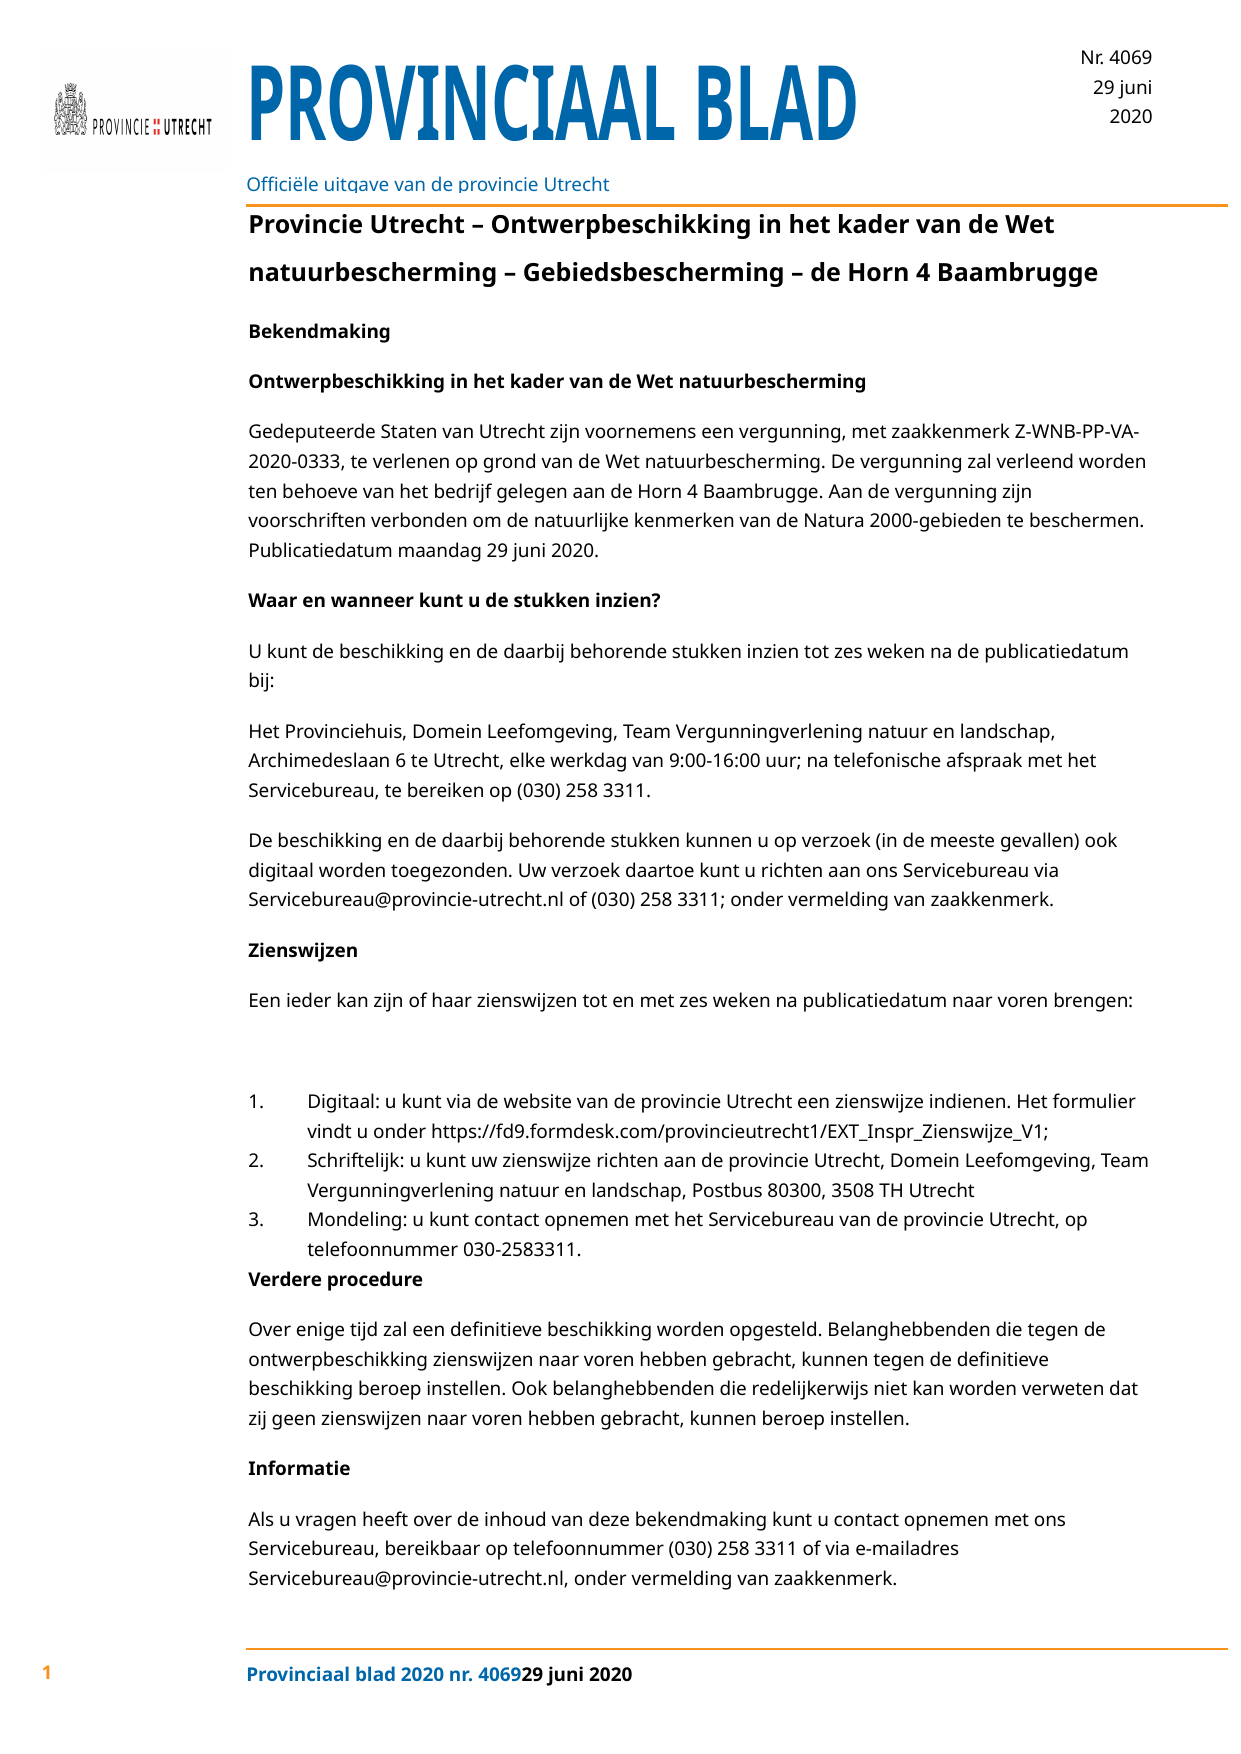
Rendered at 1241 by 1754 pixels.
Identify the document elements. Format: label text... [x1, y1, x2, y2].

text U kunt de beschikking en de daarbij behorende stukken inzien tot zes weken na de publicatiedatum bij: [248, 638, 1152, 693]
list Schriftelijk: u kunt uw zienswijze richten aan de provincie Utrecht, Domein Leefomgeving, Team Vergunningverlening natuur en landschap, Postbus 80300, 3508 TH Utrecht [248, 1147, 1152, 1203]
list Digitaal: u kunt via de website van de provincie Utrecht een zienswijze indienen. Het formulier vindt u onder https://fd9.formdesk.com/provincieutrecht1/EXT_Inspr_Zienswijze_V1; [248, 1088, 1152, 1144]
text Een ieder kan zijn of haar zienswijzen tot en met zes weken na publicatiedatum naar voren brengen: [248, 987, 1152, 1013]
text Gedeputeerde Staten van Utrecht zijn voornemens een vergunning, met zaakkenmerk Z-WNB-PP-VA-2020-0333, te verlenen op grond van de Wet natuurbescherming. De vergunning zal verleend worden ten behoeve van het bedrijf gelegen aan de Horn 4 Baambrugge. Aan de vergunning zijn voorschriften verbonden om de natuurlijke kenmerken van de Natura 2000-gebieden te beschermen. Publicatiedatum maandag 29 juni 2020. [248, 419, 1152, 563]
text Waar en wanneer kunt u de stukken inzien? [248, 587, 1152, 613]
text Verdere procedure [248, 1266, 1152, 1292]
text Informatie [248, 1455, 1152, 1481]
text De beschikking en de daarbij behorende stukken kunnen u op verzoek (in de meeste gevallen) ook digitaal worden toegezonden. Uw verzoek daartoe kunt u richten aan ons Servicebureau via Servicebureau@provincie-utrecht.nl of (030) 258 3311; onder vermelding van zaakkenmerk. [248, 827, 1152, 912]
text Als u vragen heeft over de inhoud van deze bekendmaking kunt u contact opnemen met ons Servicebureau, bereikbaar op telefoonnummer (030) 258 3311 of via e-mailadres Servicebureau@provincie-utrecht.nl, onder vermelding van zaakkenmerk. [248, 1506, 1152, 1591]
text Over enige tijd zal een definitieve beschikking worden opgesteld. Belanghebbenden die tegen de ontwerpbeschikking zienswijzen naar voren hebben gebracht, kunnen tegen de definitieve beschikking beroep instellen. Ook belanghebbenden die redelijkerwijs niet kan worden verweten dat zij geen zienswijzen naar voren hebben gebracht, kunnen beroep instellen. [248, 1316, 1152, 1431]
text Zienswijzen [248, 937, 1152, 963]
picture [41, 47, 231, 172]
text Bekendmaking [248, 318, 1152, 344]
list Mondeling: u kunt contact opnemen met het Servicebureau van de provincie Utrecht, op telefoonnummer 030-2583311. [248, 1207, 1152, 1262]
text Het Provinciehuis, Domein Leefomgeving, Team Vergunningverlening natuur en landschap, Archimedeslaan 6 te Utrecht, elke werkdag van 9:00-16:00 uur; na telefonische afspraak met het Servicebureau, te bereiken op (030) 258 3311. [248, 718, 1152, 803]
text Ontwerpbeschikking in het kader van de Wet natuurbescherming [248, 368, 1152, 394]
text Provincie Utrecht – Ontwerpbeschikking in het kader van de Wet natuurbescherming – Gebiedsbescherming – de Horn 4 Baambrugge [248, 207, 1152, 288]
